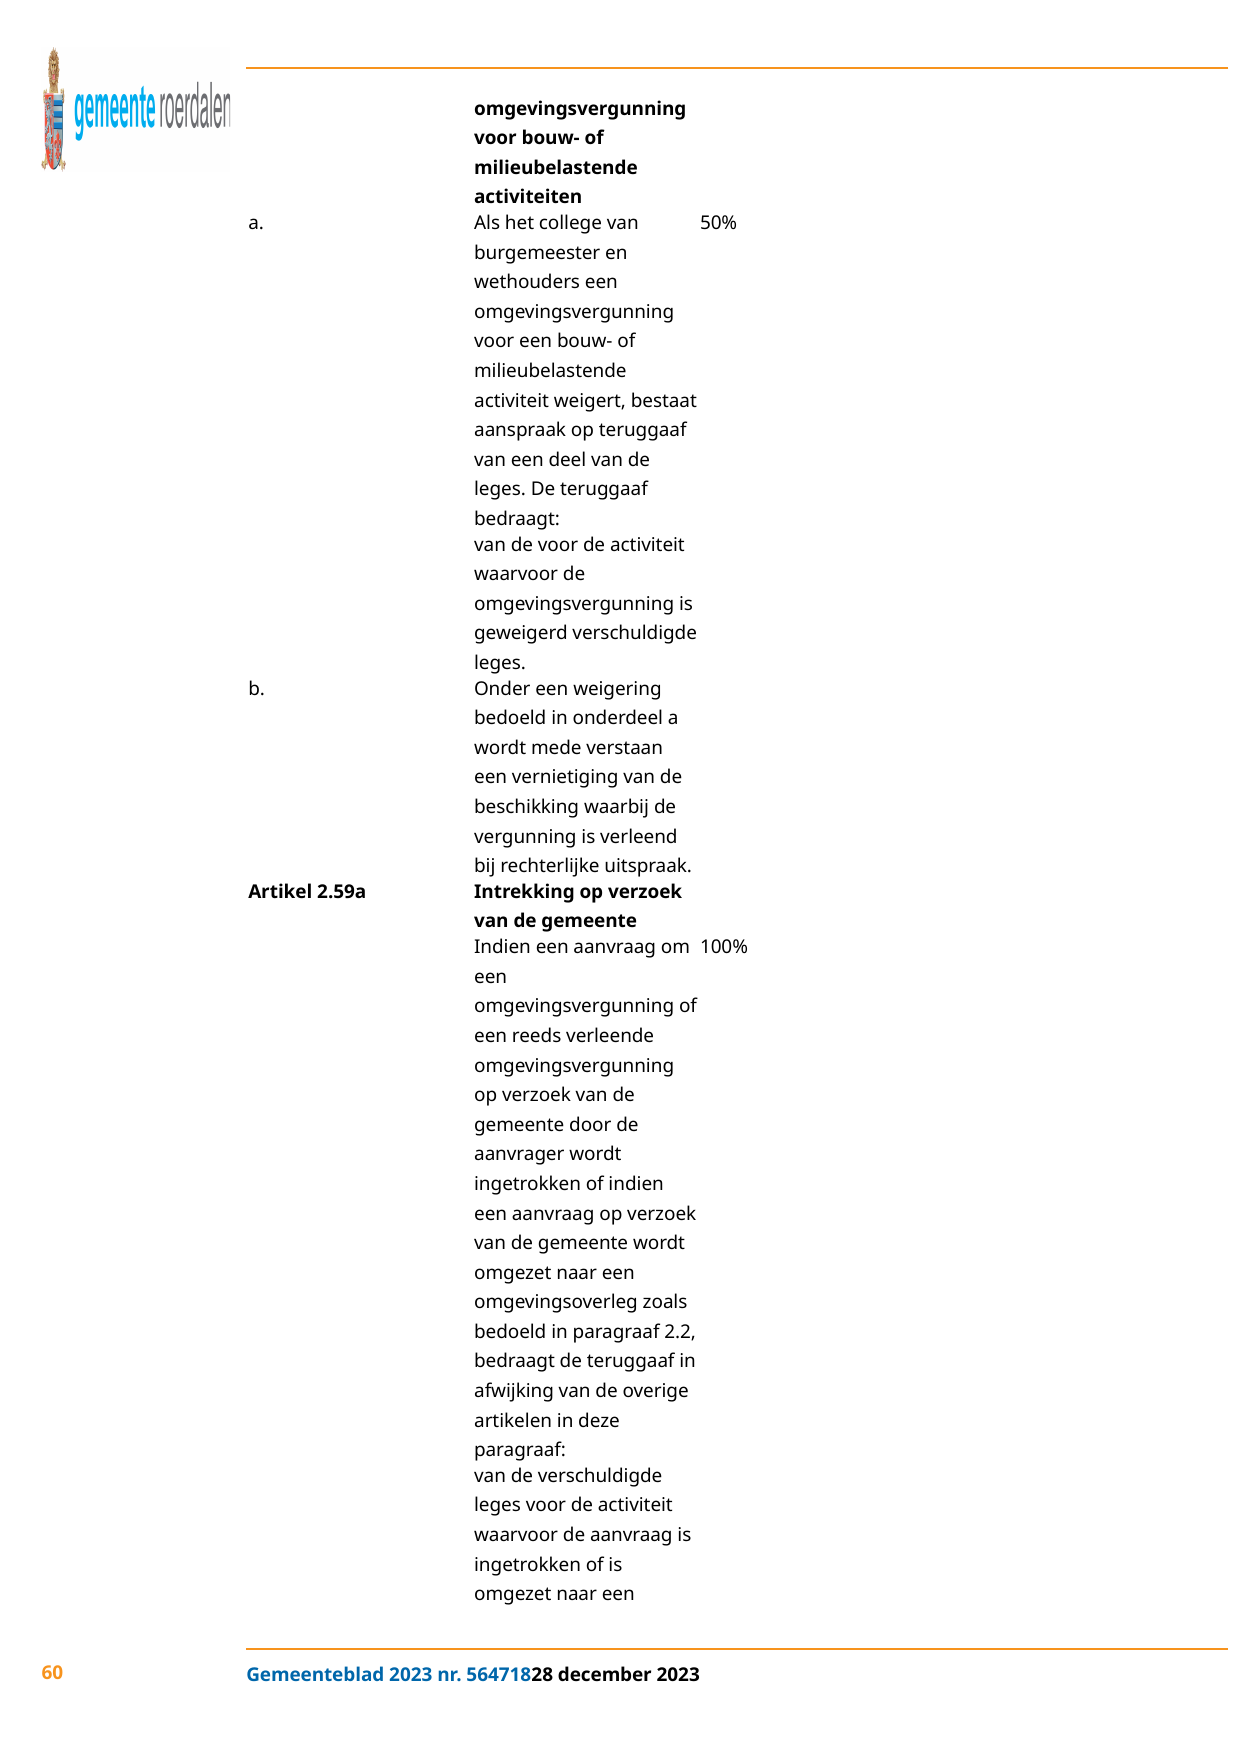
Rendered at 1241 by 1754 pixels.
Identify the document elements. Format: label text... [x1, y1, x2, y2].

table_cell [926, 878, 1152, 933]
table_cell [926, 531, 1152, 675]
table_cell a. [248, 209, 474, 531]
table_cell [700, 95, 926, 209]
table_cell Artikel 2.59a [248, 878, 474, 933]
table_cell [700, 675, 926, 878]
picture [41, 47, 231, 172]
table_cell [700, 531, 926, 675]
table_cell [248, 531, 474, 675]
table_cell 100% [700, 934, 926, 1462]
table_cell van de voor de activiteit waarvoor de omgevingsvergunning is geweigerd verschuldigde leges. [474, 531, 700, 675]
table_cell [926, 675, 1152, 878]
table_cell [248, 934, 474, 1462]
table_cell [700, 1462, 926, 1606]
table_cell [926, 1462, 1152, 1606]
table_cell Onder een weigering bedoeld in onderdeel a wordt mede verstaan een vernietiging van de beschikking waarbij de vergunning is verleend bij rechterlijke uitspraak. [474, 675, 700, 878]
table_cell [248, 95, 474, 209]
table_cell omgevingsvergunning voor bouw- of milieubelastende activiteiten [474, 95, 700, 209]
table_cell [926, 209, 1152, 531]
table_cell [700, 878, 926, 933]
table_cell 50% [700, 209, 926, 531]
table_cell b. [248, 675, 474, 878]
table_cell Indien een aanvraag om een omgevingsvergunning of een reeds verleende omgevingsvergunning op verzoek van de gemeente door de aanvrager wordt ingetrokken of indien een aanvraag op verzoek van de gemeente wordt omgezet naar een omgevingsoverleg zoals bedoeld in paragraaf 2.2, bedraagt de teruggaaf in afwijking van de overige artikelen in deze paragraaf: [474, 934, 700, 1462]
table_cell [248, 1462, 474, 1606]
table_cell Intrekking op verzoek van de gemeente [474, 878, 700, 933]
table_cell [926, 934, 1152, 1462]
table_cell van de verschuldigde leges voor de activiteit waarvoor de aanvraag is ingetrokken of is omgezet naar een [474, 1462, 700, 1606]
table_cell [926, 95, 1152, 209]
table_cell Als het college van burgemeester en wethouders een omgevingsvergunning voor een bouw- of milieubelastende activiteit weigert, bestaat aanspraak op teruggaaf van een deel van de leges. De teruggaaf bedraagt: [474, 209, 700, 531]
